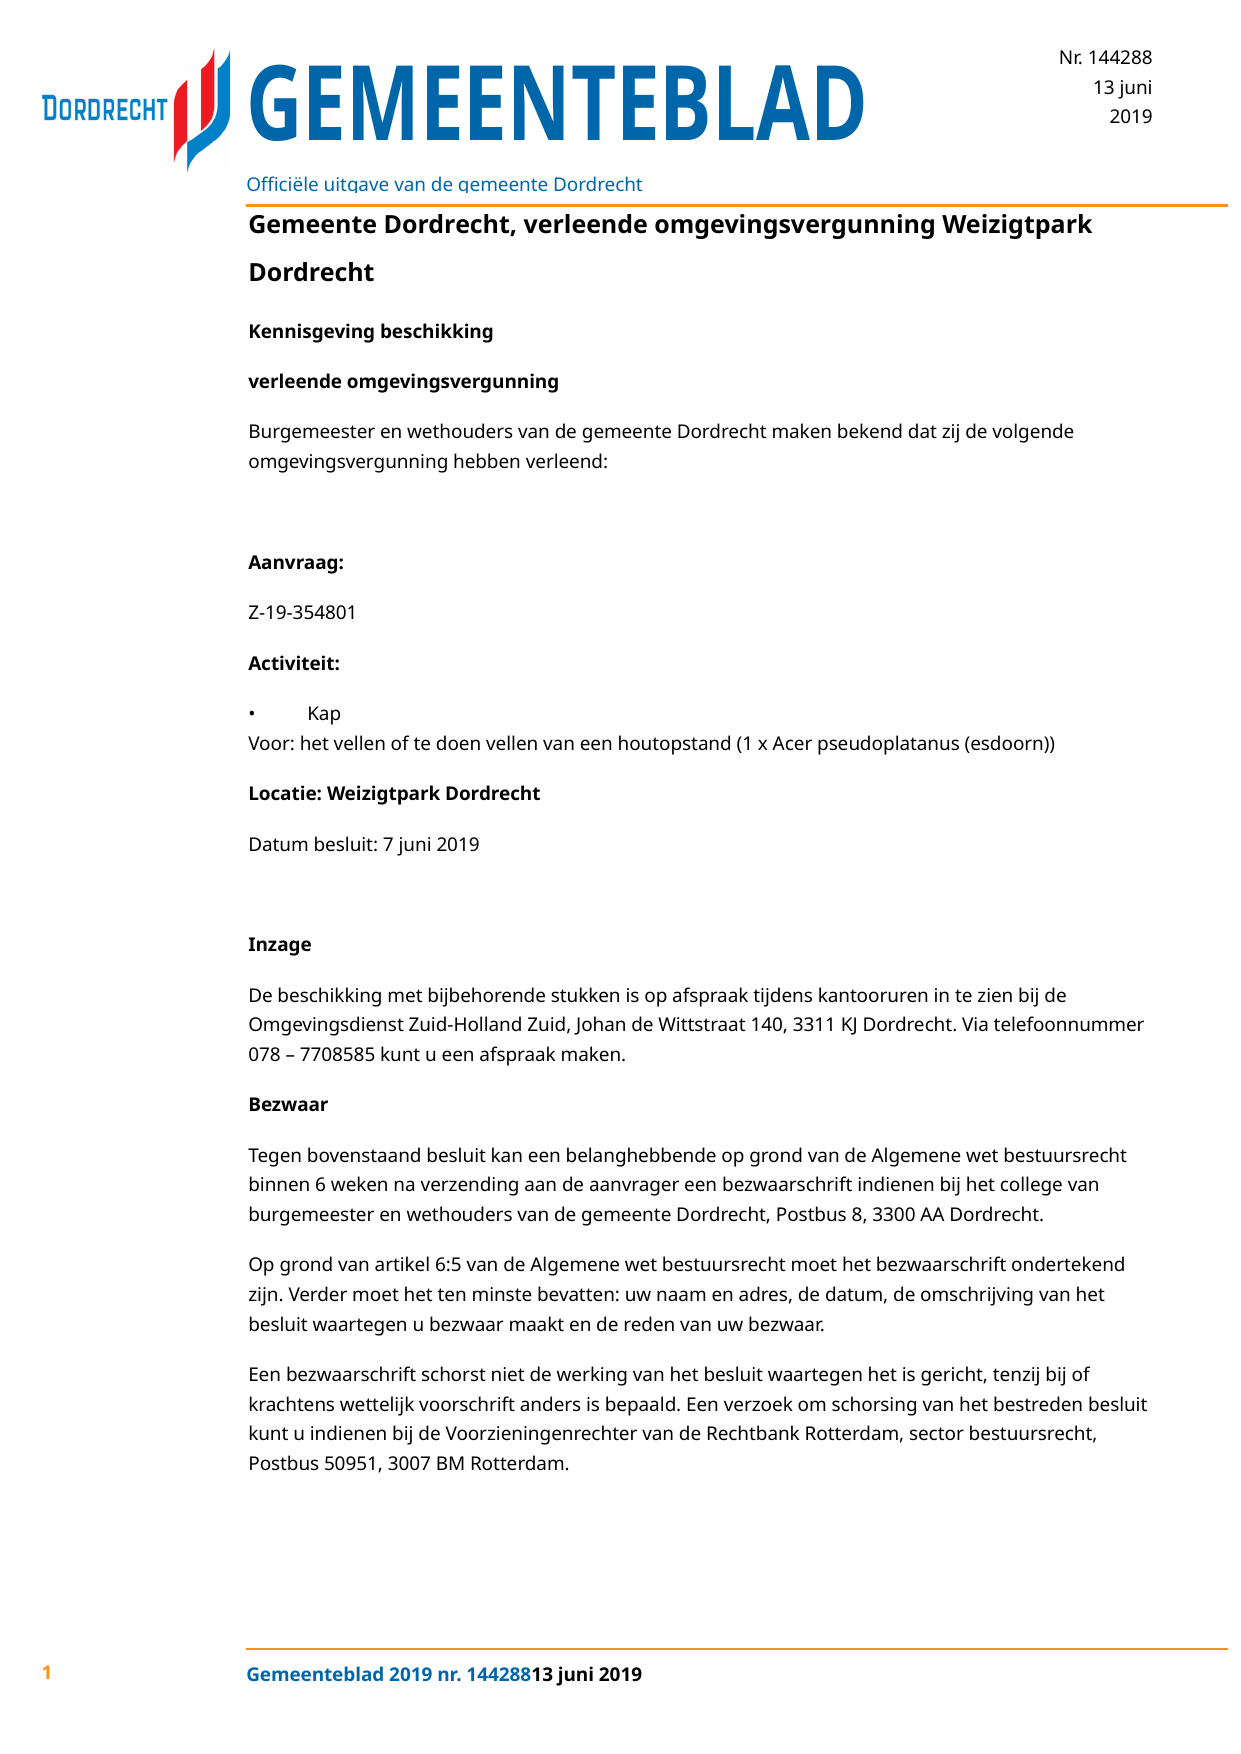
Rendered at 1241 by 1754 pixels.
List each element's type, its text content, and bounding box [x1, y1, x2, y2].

text Op grond van artikel 6:5 van de Algemene wet bestuursrecht moet het bezwaarschrift ondertekend zijn. Verder moet het ten minste bevatten: uw naam en adres, de datum, de omschrijving van het besluit waartegen u bezwaar maakt en de reden van uw bezwaar. [248, 1252, 1152, 1337]
text Aanvraag: [248, 549, 1152, 575]
text Burgemeester en wethouders van de gemeente Dordrecht maken bekend dat zij de volgende omgevingsvergunning hebben verleend: [248, 419, 1152, 474]
text Datum besluit: 7 juni 2019 [248, 831, 1152, 857]
picture [41, 47, 231, 172]
text Activiteit: [248, 650, 1152, 676]
text Een bezwaarschrift schorst niet de werking van het besluit waartegen het is gericht, tenzij bij of krachtens wettelijk voorschrift anders is bepaald. Een verzoek om schorsing van het bestreden besluit kunt u indienen bij de Voorzieningenrechter van de Rechtbank Rotterdam, sector bestuursrecht, Postbus 50951, 3007 BM Rotterdam. [248, 1361, 1152, 1476]
text Kennisgeving beschikking [248, 318, 1152, 344]
list Kap [248, 700, 1152, 726]
text verleende omgevingsvergunning [248, 368, 1152, 394]
text Gemeente Dordrecht, verleende omgevingsvergunning Weizigtpark Dordrecht [248, 207, 1152, 288]
text Voor: het vellen of te doen vellen van een houtopstand (1 x Acer pseudoplatanus (esdoorn)) [248, 730, 1152, 756]
text Z-19-354801 [248, 599, 1152, 625]
text Tegen bovenstaand besluit kan een belanghebbende op grond van de Algemene wet bestuursrecht binnen 6 weken na verzending aan de aanvrager een bezwaarschrift indienen bij het college van burgemeester en wethouders van de gemeente Dordrecht, Postbus 8, 3300 AA Dordrecht. [248, 1142, 1152, 1227]
text Inzage [248, 932, 1152, 957]
text De beschikking met bijbehorende stukken is op afspraak tijdens kantooruren in te zien bij de Omgevingsdienst Zuid-Holland Zuid, Johan de Wittstraat 140, 3311 KJ Dordrecht. Via telefoonnummer 078 – 7708585 kunt u een afspraak maken. [248, 982, 1152, 1067]
text Locatie: Weizigtpark Dordrecht [248, 780, 1152, 806]
text Bezwaar [248, 1092, 1152, 1117]
